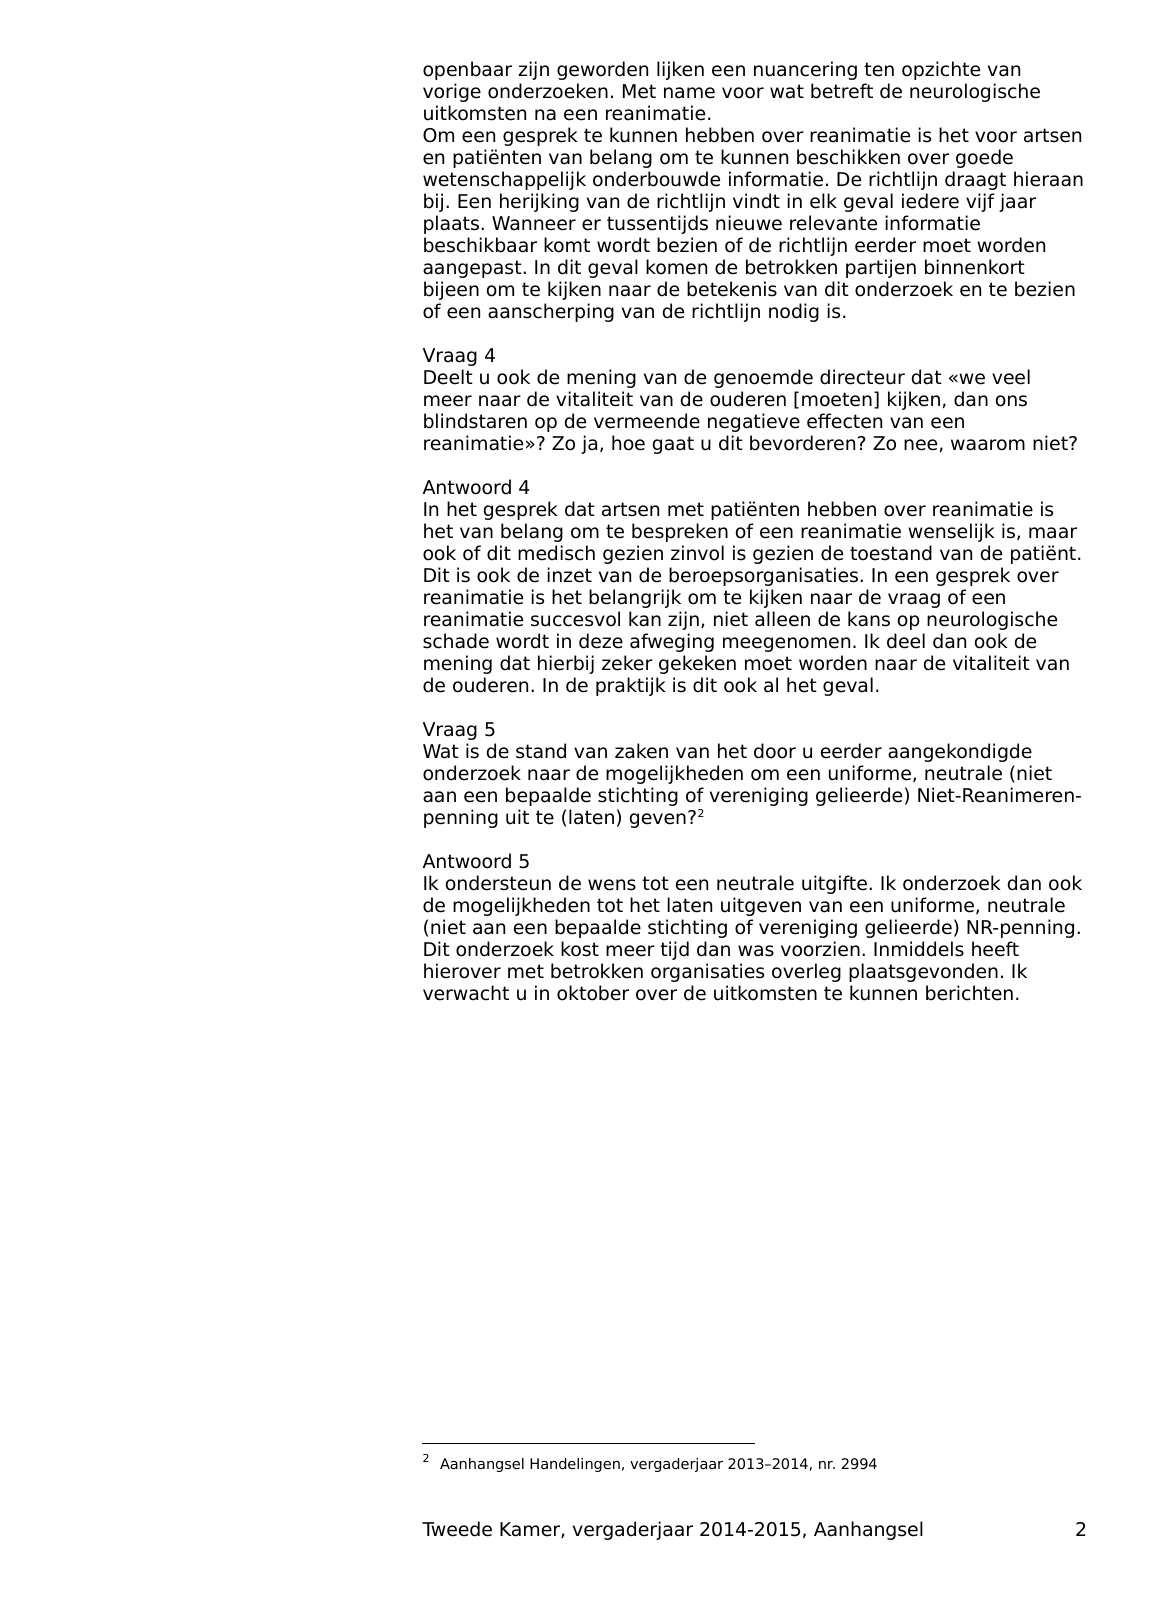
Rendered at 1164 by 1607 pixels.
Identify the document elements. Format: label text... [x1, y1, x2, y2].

text Wat is de stand van zaken van het door u eerder aangekondigde onderzoek naar de mogelijkheden om een uniforme, neutrale (niet aan een bepaalde stichting of vereniging gelieerde) Niet-Reanimeren-penning uit te (laten) geven? [422, 741, 1087, 829]
text Deelt u ook de mening van de genoemde directeur dat «we veel meer naar de vitaliteit van de ouderen [moeten] kijken, dan ons blindstaren op de vermeende negatieve effecten van een reanimatie»? Zo ja, hoe gaat u dit bevorderen? Zo nee, waarom niet? [422, 367, 1087, 455]
text Aanhangsel Handelingen, vergaderjaar 2013–2014, nr. 2994 [422, 1452, 1087, 1474]
text Om een gesprek te kunnen hebben over reanimatie is het voor artsen en patiënten van belang om te kunnen beschikken over goede wetenschappelijk onderbouwde informatie. De richtlijn draagt hieraan bij. Een herijking van de richtlijn vindt in elk geval iedere vijf jaar plaats. Wanneer er tussentijds nieuwe relevante informatie beschikbaar komt wordt bezien of de richtlijn eerder moet worden aangepast. In dit geval komen de betrokken partijen binnenkort bijeen om te kijken naar de betekenis van dit onderzoek en te bezien of een aanscherping van de richtlijn nodig is. [422, 125, 1087, 323]
text Ik ondersteun de wens tot een neutrale uitgifte. Ik onderzoek dan ook de mogelijkheden tot het laten uitgeven van een uniforme, neutrale (niet aan een bepaalde stichting of vereniging gelieerde) NR-penning. Dit onderzoek kost meer tijd dan was voorzien. Inmiddels heeft hierover met betrokken organisaties overleg plaatsgevonden. Ik verwacht u in oktober over de uitkomsten te kunnen berichten. [422, 873, 1087, 1005]
text openbaar zijn geworden lijken een nuancering ten opzichte van vorige onderzoeken. Met name voor wat betreft de neurologische uitkomsten na een reanimatie. [422, 59, 1087, 125]
text Antwoord 4 [422, 477, 1087, 499]
text Vraag 4 [422, 345, 1087, 367]
text Vraag 5 [422, 719, 1087, 741]
text Antwoord 5 [422, 851, 1087, 873]
text In het gesprek dat artsen met patiënten hebben over reanimatie is het van belang om te bespreken of een reanimatie wenselijk is, maar ook of dit medisch gezien zinvol is gezien de toestand van de patiënt. Dit is ook de inzet van de beroepsorganisaties. In een gesprek over reanimatie is het belangrijk om te kijken naar de vraag of een reanimatie succesvol kan zijn, niet alleen de kans op neurologische schade wordt in deze afweging meegenomen. Ik deel dan ook de mening dat hierbij zeker gekeken moet worden naar de vitaliteit van de ouderen. In de praktijk is dit ook al het geval. [422, 499, 1087, 697]
